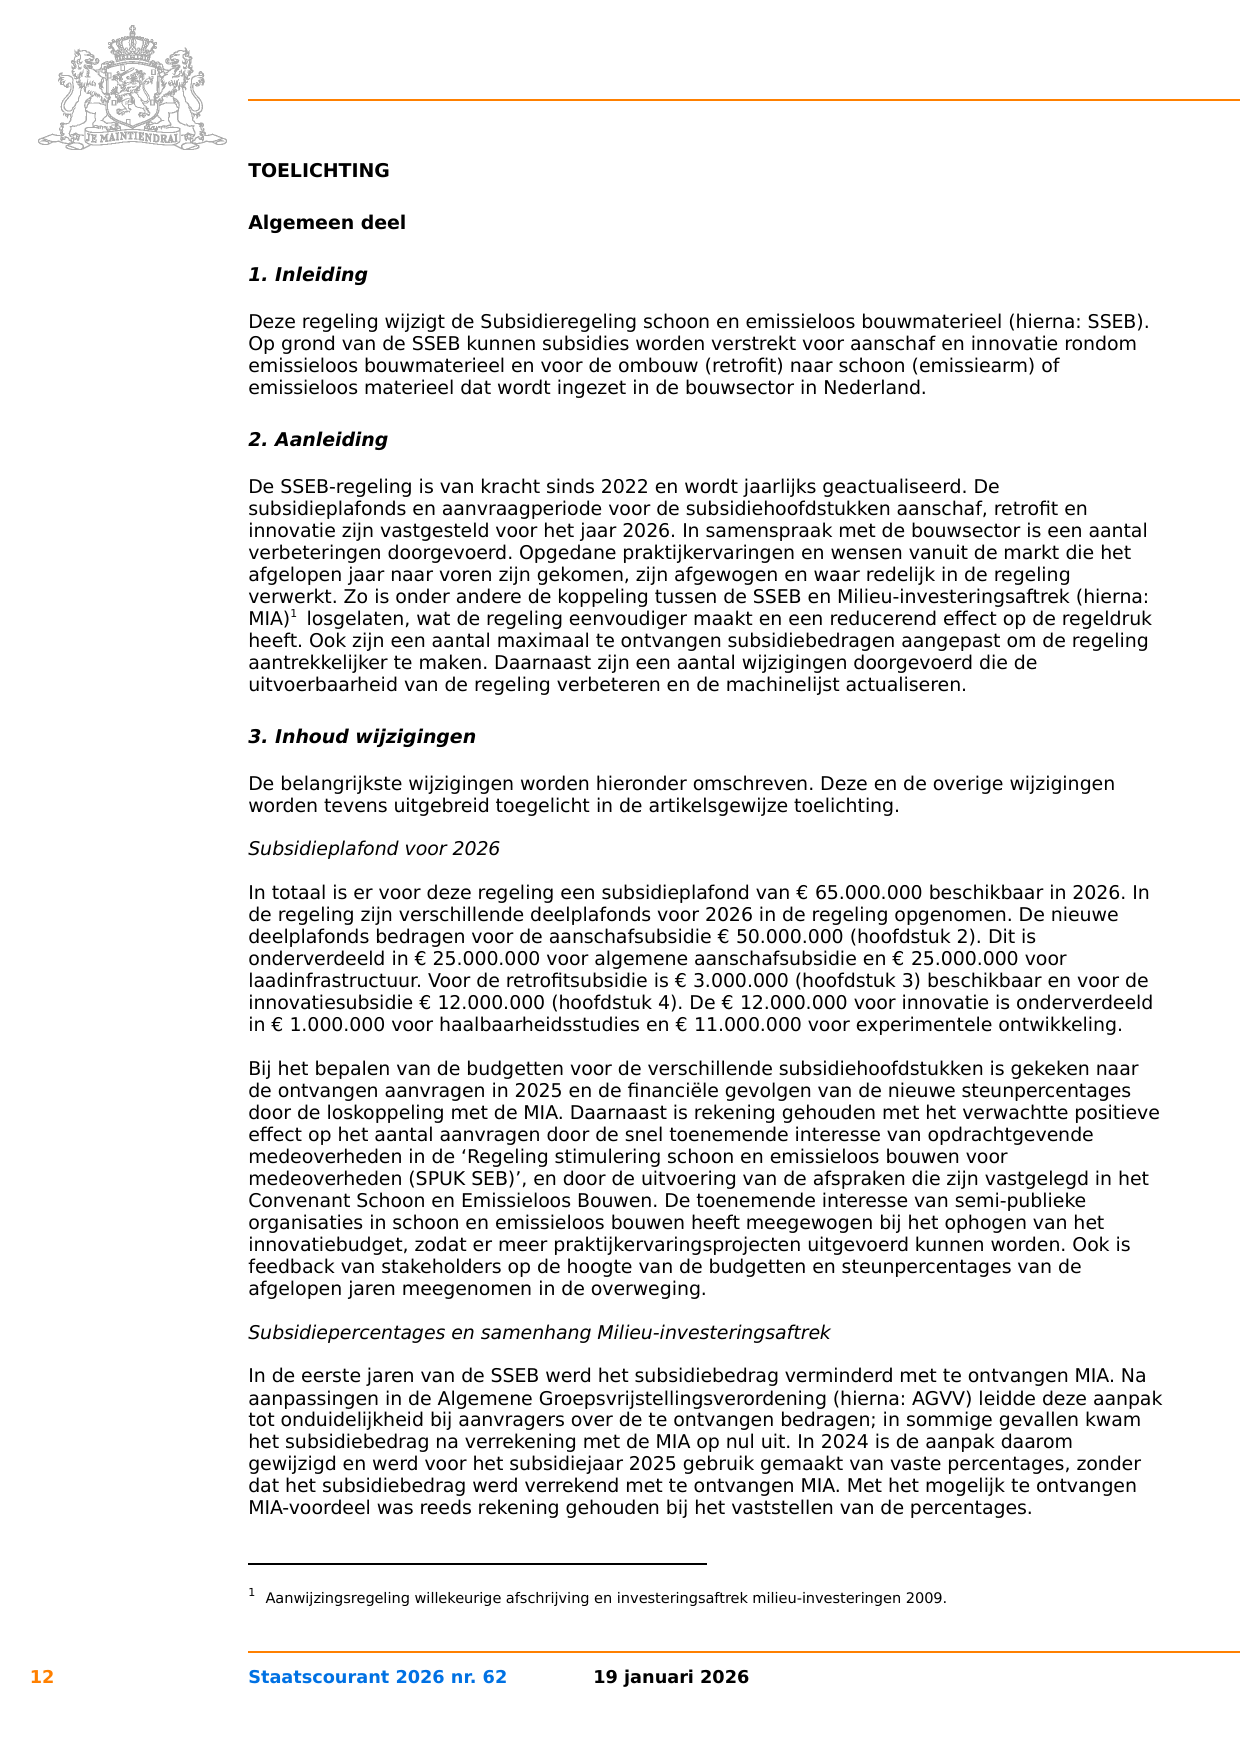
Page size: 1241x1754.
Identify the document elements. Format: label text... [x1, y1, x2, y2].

subtitle TOELICHTING [248, 160, 1163, 182]
subtitle 3. Inhoud wijzigingen [248, 726, 1163, 747]
text Deze regeling wijzigt de Subsidieregeling schoon en emissieloos bouwmaterieel (hierna: SSEB). Op grond van de SSEB kunnen subsidies worden verstrekt voor aanschaf en innovatie rondom emissieloos bouwmaterieel en voor de ombouw (retrofit) naar schoon (emissiearm) of emissieloos materieel dat wordt ingezet in de bouwsector in Nederland. [248, 311, 1163, 399]
subtitle Subsidieplafond voor 2026 [248, 838, 1163, 860]
subtitle Algemeen deel [248, 212, 1163, 234]
picture [38, 25, 227, 150]
text De belangrijkste wijzigingen worden hieronder omschreven. Deze en de overige wijzigingen worden tevens uitgebreid toegelicht in de artikelsgewijze toelichting. [248, 772, 1163, 816]
text Aanwijzingsregeling willekeurige afschrijving en investeringsaftrek milieu-investeringen 2009. [248, 1586, 1163, 1608]
subtitle 2. Aanleiding [248, 429, 1163, 451]
subtitle 1. Inleiding [248, 264, 1163, 286]
text De SSEB-regeling is van kracht sinds 2022 en wordt jaarlijks geactualiseerd. De subsidieplafonds en aanvraagperiode voor de subsidiehoofdstukken aanschaf, retrofit en innovatie zijn vastgesteld voor het jaar 2026. In samenspraak met de bouwsector is een aantal verbeteringen doorgevoerd. Opgedane praktijkervaringen en wensen vanuit de markt die het afgelopen jaar naar voren zijn gekomen, zijn afgewogen en waar redelijk in de regeling verwerkt. Zo is onder andere de koppeling tussen de SSEB en Milieu-investeringsaftrek (hierna: MIA) losgelaten, wat de regeling eenvoudiger maakt en een reducerend effect op de regeldruk heeft. Ook zijn een aantal maximaal te ontvangen subsidiebedragen aangepast om de regeling aantrekkelijker te maken. Daarnaast zijn een aantal wijzigingen doorgevoerd die de uitvoerbaarheid van de regeling verbeteren en de machinelijst actualiseren. [248, 476, 1163, 696]
subtitle Subsidiepercentages en samenhang Milieu-investeringsaftrek [248, 1322, 1163, 1343]
text In totaal is er voor deze regeling een subsidieplafond van € 65.000.000 beschikbaar in 2026. In de regeling zijn verschillende deelplafonds voor 2026 in de regeling opgenomen. De nieuwe deelplafonds bedragen voor de aanschafsubsidie € 50.000.000 (hoofdstuk 2). Dit is onderverdeeld in € 25.000.000 voor algemene aanschafsubsidie en € 25.000.000 voor laadinfrastructuur. Voor de retrofitsubsidie is € 3.000.000 (hoofdstuk 3) beschikbaar en voor de innovatiesubsidie € 12.000.000 (hoofdstuk 4). De € 12.000.000 voor innovatie is onderverdeeld in € 1.000.000 voor haalbaarheidsstudies en € 11.000.000 voor experimentele ontwikkeling. [248, 882, 1163, 1036]
text Bij het bepalen van de budgetten voor de verschillende subsidiehoofdstukken is gekeken naar de ontvangen aanvragen in 2025 en de financiële gevolgen van de nieuwe steunpercentages door de loskoppeling met de MIA. Daarnaast is rekening gehouden met het verwachtte positieve effect op het aantal aanvragen door de snel toenemende interesse van opdrachtgevende medeoverheden in de ‘Regeling stimulering schoon en emissieloos bouwen voor medeoverheden (SPUK SEB)’, en door de uitvoering van de afspraken die zijn vastgelegd in het Convenant Schoon en Emissieloos Bouwen. De toenemende interesse van semi-publieke organisaties in schoon en emissieloos bouwen heeft meegewogen bij het ophogen van het innovatiebudget, zodat er meer praktijkervaringsprojecten uitgevoerd kunnen worden. Ook is feedback van stakeholders op de hoogte van de budgetten en steunpercentages van de afgelopen jaren meegenomen in de overweging. [248, 1058, 1163, 1300]
text In de eerste jaren van de SSEB werd het subsidiebedrag verminderd met te ontvangen MIA. Na aanpassingen in de Algemene Groepsvrijstellingsverordening (hierna: AGVV) leidde deze aanpak tot onduidelijkheid bij aanvragers over de te ontvangen bedragen; in sommige gevallen kwam het subsidiebedrag na verrekening met de MIA op nul uit. In 2024 is de aanpak daarom gewijzigd en werd voor het subsidiejaar 2025 gebruik gemaakt van vaste percentages, zonder dat het subsidiebedrag werd verrekend met te ontvangen MIA. Met het mogelijk te ontvangen MIA-voordeel was reeds rekening gehouden bij het vaststellen van de percentages. [248, 1365, 1163, 1519]
